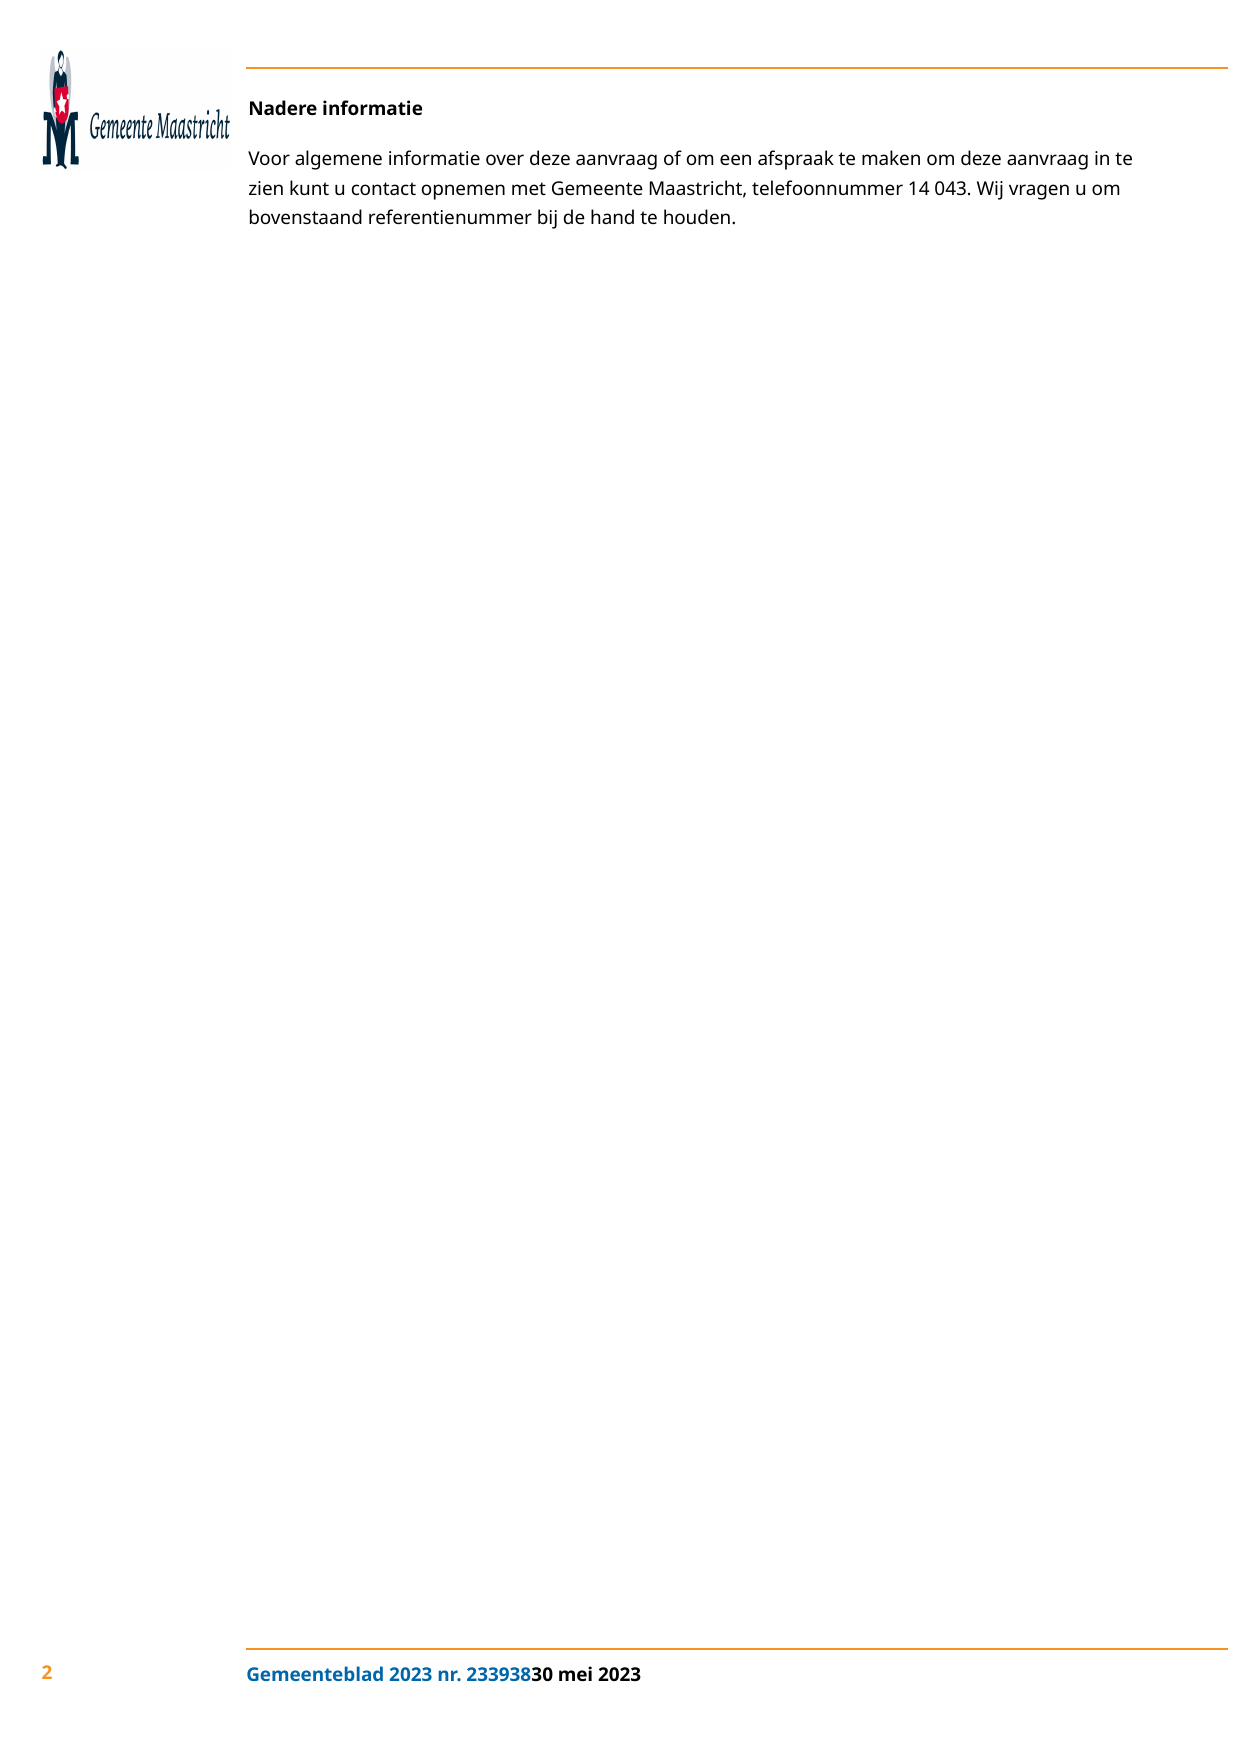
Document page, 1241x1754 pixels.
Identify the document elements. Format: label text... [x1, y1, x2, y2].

text Nadere informatie [248, 95, 1152, 121]
picture [41, 47, 231, 172]
text Voor algemene informatie over deze aanvraag of om een afspraak te maken om deze aanvraag in te zien kunt u contact opnemen met Gemeente Maastricht, telefoonnummer 14 043. Wij vragen u om bovenstaand referentienummer bij de hand te houden. [248, 145, 1152, 230]
